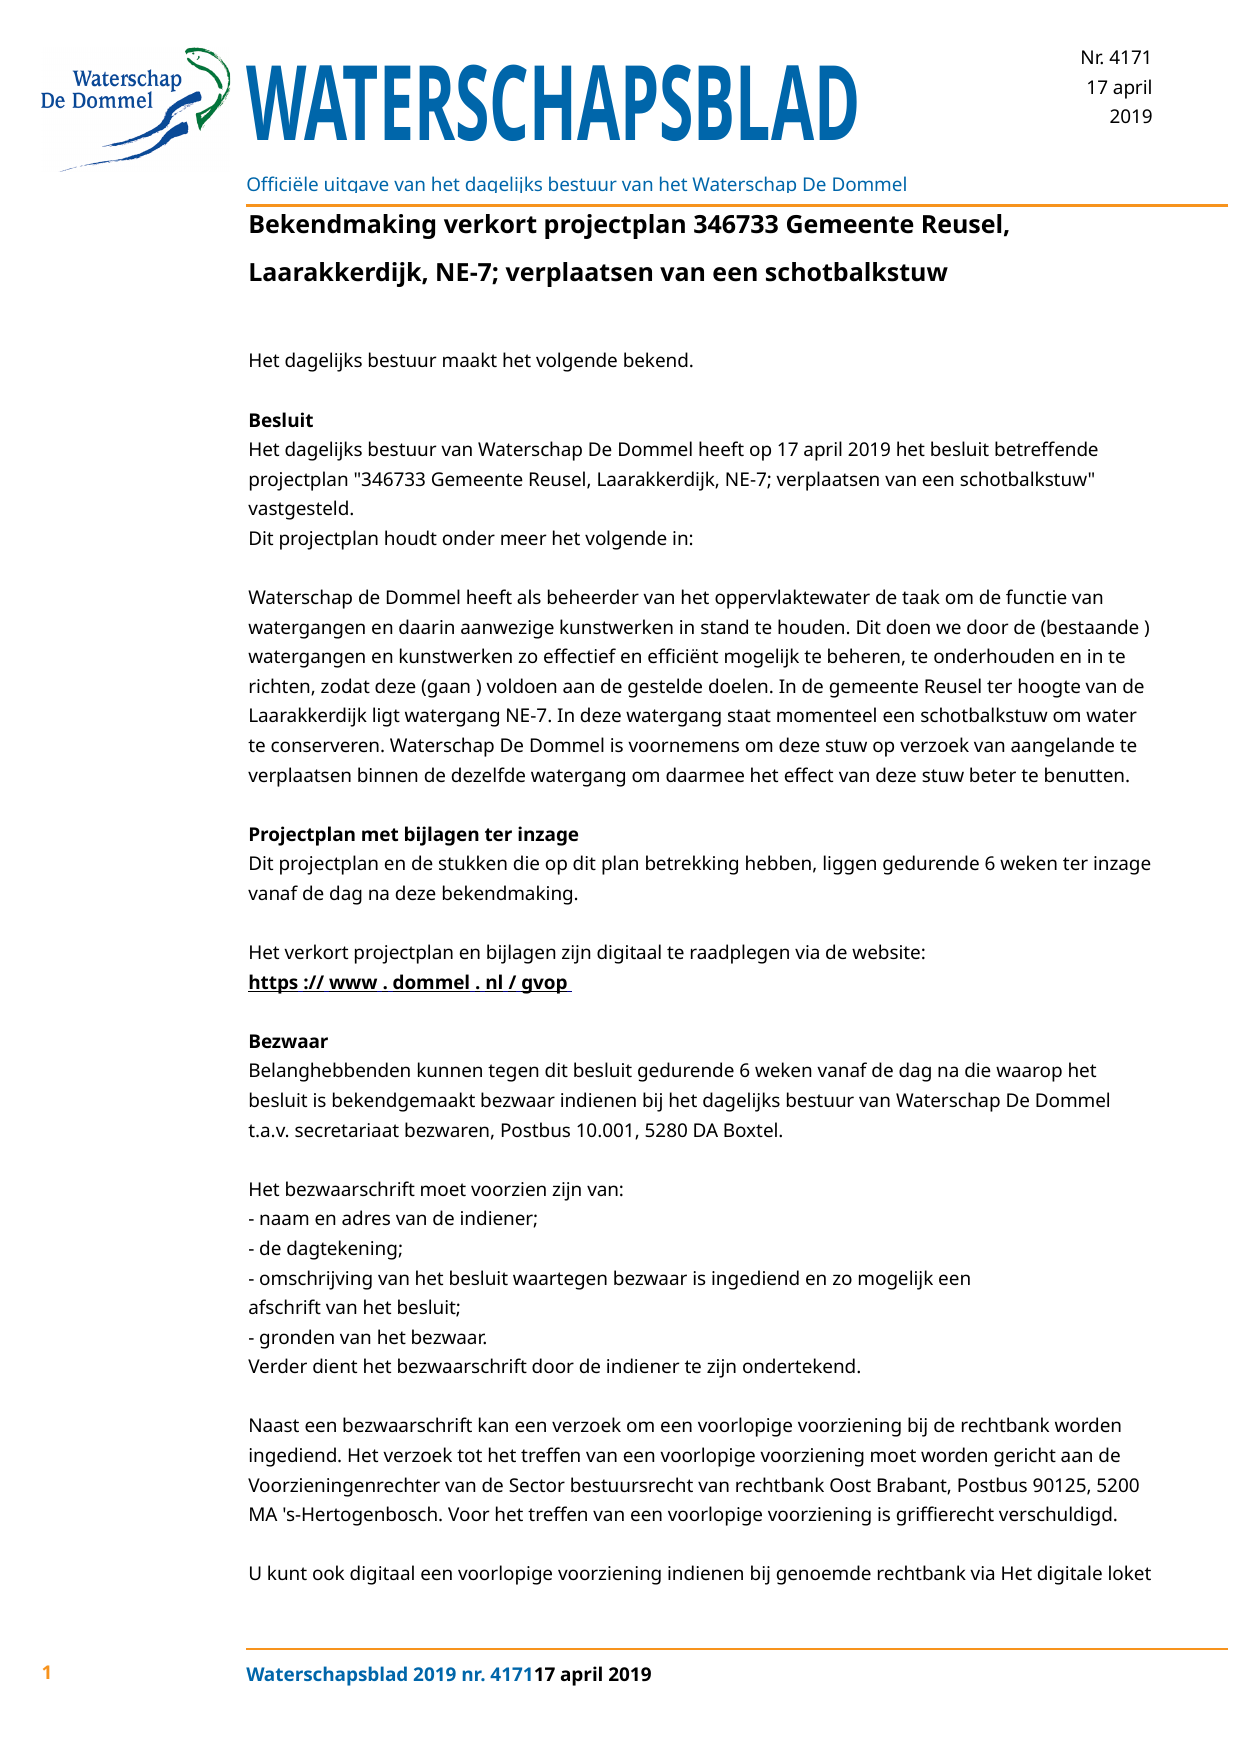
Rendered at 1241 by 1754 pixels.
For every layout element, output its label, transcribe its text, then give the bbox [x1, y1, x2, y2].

picture [41, 47, 231, 172]
table_header Het dagelijks bestuur maakt het volgende bekend. Besluit Het dagelijks bestuur van Waterschap De Dommel heeft op 17 april 2019 het besluit betreffende projectplan "346733 Gemeente Reusel, Laarakkerdijk, NE‑7; verplaatsen van een schotbalkstuw" vastgesteld. Dit projectplan houdt onder meer het volgende in: Waterschap de Dommel heeft als beheerder van het oppervlaktewater de taak om de functie van watergangen en daarin aanwezige kunstwerken in stand te houden. Dit doen we door de (bestaande ) watergangen en kunstwerken zo effectief en efficiënt mogelijk te beheren, te onderhouden en in te richten, zodat deze (gaan ) voldoen aan de gestelde doelen. In de gemeente Reusel ter hoogte van de Laarakkerdijk ligt watergang NE‑7. In deze watergang staat momenteel een schotbalkstuw om water te conserveren. Waterschap De Dommel is voornemens om deze stuw op verzoek van aangelande te verplaatsen binnen de dezelfde watergang om daarmee het effect van deze stuw beter te benutten. Projectplan met bijlagen ter inzage Dit projectplan en de stukken die op dit plan betrekking hebben, liggen gedurende 6 weken ter inzage vanaf de dag na deze bekendmaking. Het verkort projectplan en bijlagen zijn digitaal te raadplegen via de website: https :// www . dommel . nl / gvop Bezwaar Belanghebbenden kunnen tegen dit besluit gedurende 6 weken vanaf de dag na die waarop het besluit is bekendgemaakt bezwaar indienen bij het dagelijks bestuur van Waterschap De Dommel t.a.v. secretariaat bezwaren, Postbus 10.001, 5280 DA Boxtel. Het bezwaarschrift moet voorzien zijn van: ‑ naam en adres van de indiener; ‑ de dagtekening; ‑ omschrijving van het besluit waartegen bezwaar is ingediend en zo mogelijk een afschrift van het besluit; ‑ gronden van het bezwaar. Verder dient het bezwaarschrift door de indiener te zijn ondertekend. Naast een bezwaarschrift kan een verzoek om een voorlopige voorziening bij de rechtbank worden ingediend. Het verzoek tot het treffen van een voorlopige voorziening moet worden gericht aan de Voorzieningenrechter van de Sector bestuursrecht van rechtbank Oost Brabant, Postbus 90125, 5200 MA 's‑Hertogenbosch. Voor het treffen van een voorlopige voorziening is griffierecht verschuldigd. U kunt ook digitaal een voorlopige voorziening indienen bij genoemde rechtbank via Het digitale loket [248, 348, 1152, 1586]
text Bekendmaking verkort projectplan 346733 Gemeente Reusel, Laarakkerdijk, NE‑7; verplaatsen van een schotbalkstuw [248, 207, 1152, 288]
